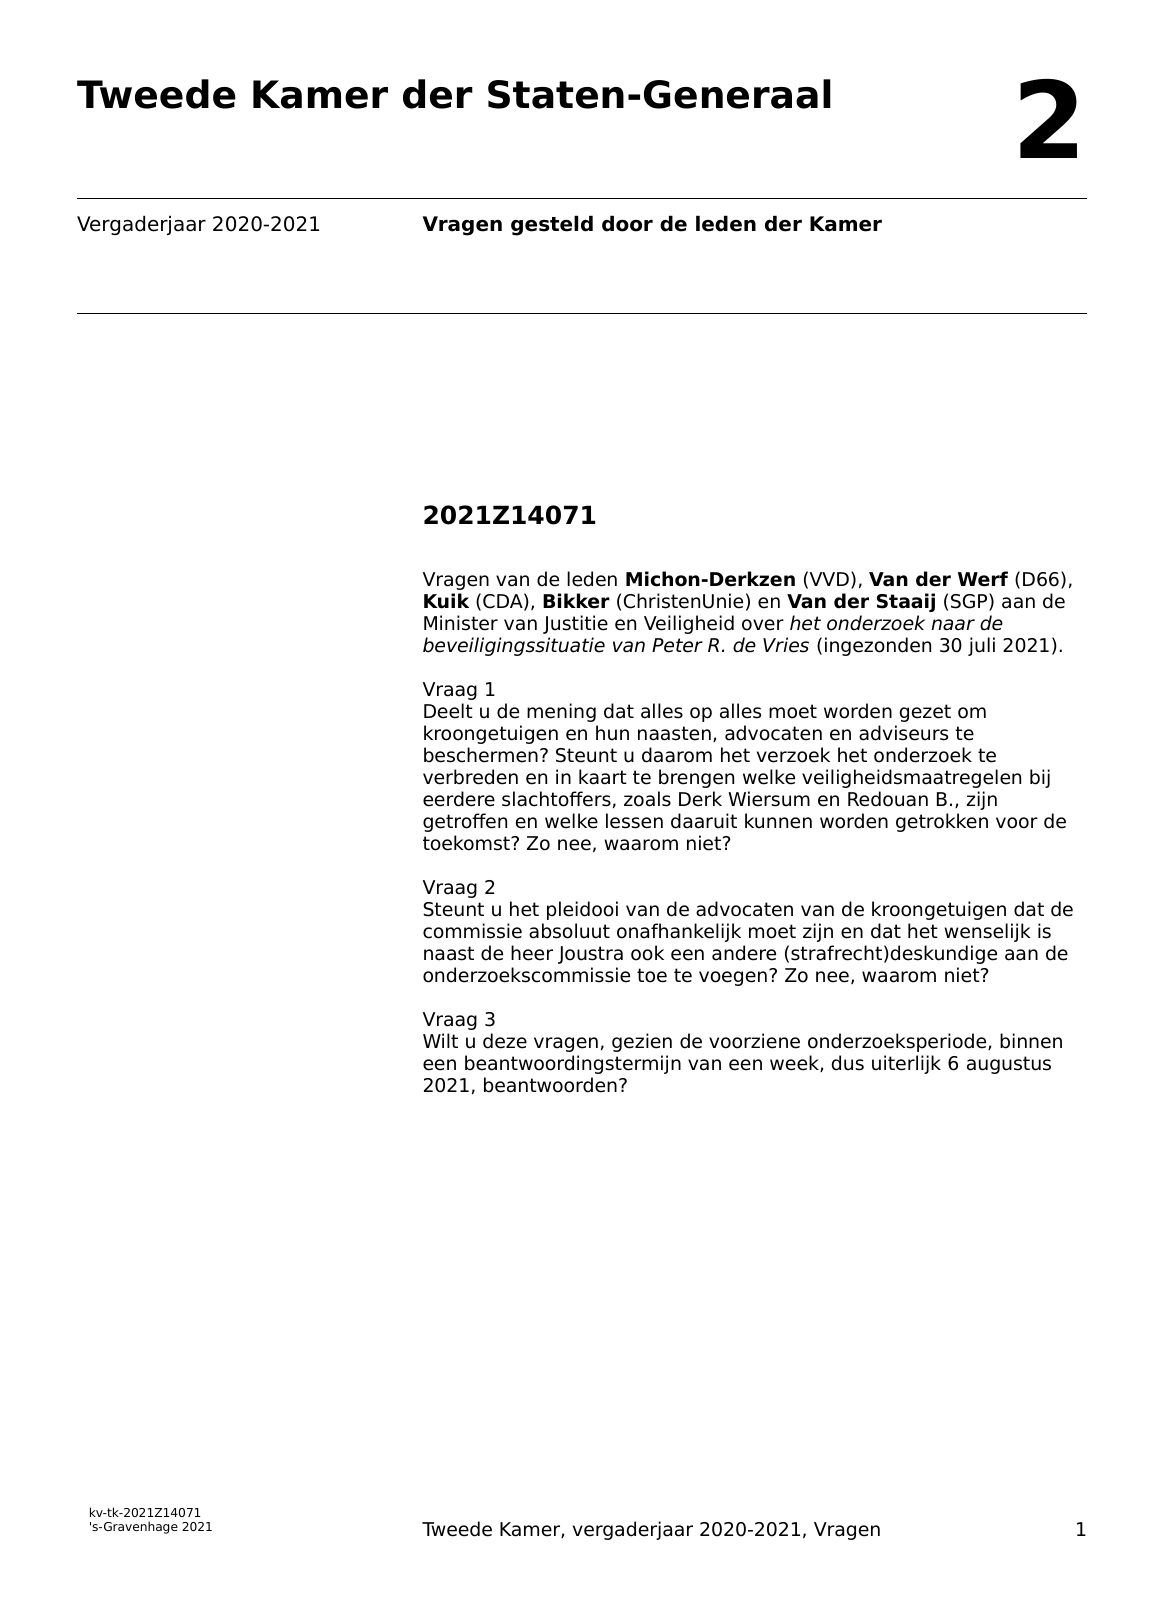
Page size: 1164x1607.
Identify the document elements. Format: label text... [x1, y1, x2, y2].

text Vraag 2 [422, 877, 1087, 899]
text 's-Gravenhage 2021 [88, 1520, 323, 1534]
text Vraag 3 [422, 1009, 1087, 1031]
text 2021Z14071 [422, 501, 1087, 531]
text Steunt u het pleidooi van de advocaten van de kroongetuigen dat de commissie absoluut onafhankelijk moet zijn en dat het wenselijk is naast de heer Joustra ook een andere (strafrecht)deskundige aan de onderzoekscommissie toe te voegen? Zo nee, waarom niet? [422, 899, 1087, 987]
table_header 2 [886, 59, 1087, 198]
text Vragen van de leden Michon-Derkzen (VVD), Van der Werf (D66), Kuik (CDA), Bikker (ChristenUnie) en Van der Staaij (SGP) aan de Minister van Justitie en Veiligheid over het onderzoek naar de beveiligingssituatie van Peter R. de Vries (ingezonden 30 juli 2021). [422, 569, 1087, 657]
text Deelt u de mening dat alles op alles moet worden gezet om kroongetuigen en hun naasten, advocaten en adviseurs te beschermen? Steunt u daarom het verzoek het onderzoek te verbreden en in kaart te brengen welke veiligheidsmaatregelen bij eerdere slachtoffers, zoals Derk Wiersum en Redouan B., zijn getroffen en welke lessen daaruit kunnen worden getrokken voor de toekomst? Zo nee, waarom niet? [422, 701, 1087, 855]
table_cell Vergaderjaar 2020-2021 [77, 199, 422, 313]
table_cell Vragen gesteld door de leden der Kamer [422, 199, 1087, 313]
table_header Tweede Kamer der Staten-Generaal [77, 59, 886, 198]
text Wilt u deze vragen, gezien de voorziene onderzoeksperiode, binnen een beantwoordingstermijn van een week, dus uiterlijk 6 augustus 2021, beantwoorden? [422, 1031, 1087, 1097]
text kv-tk-2021Z14071 [88, 1506, 323, 1520]
text Vraag 1 [422, 679, 1087, 701]
